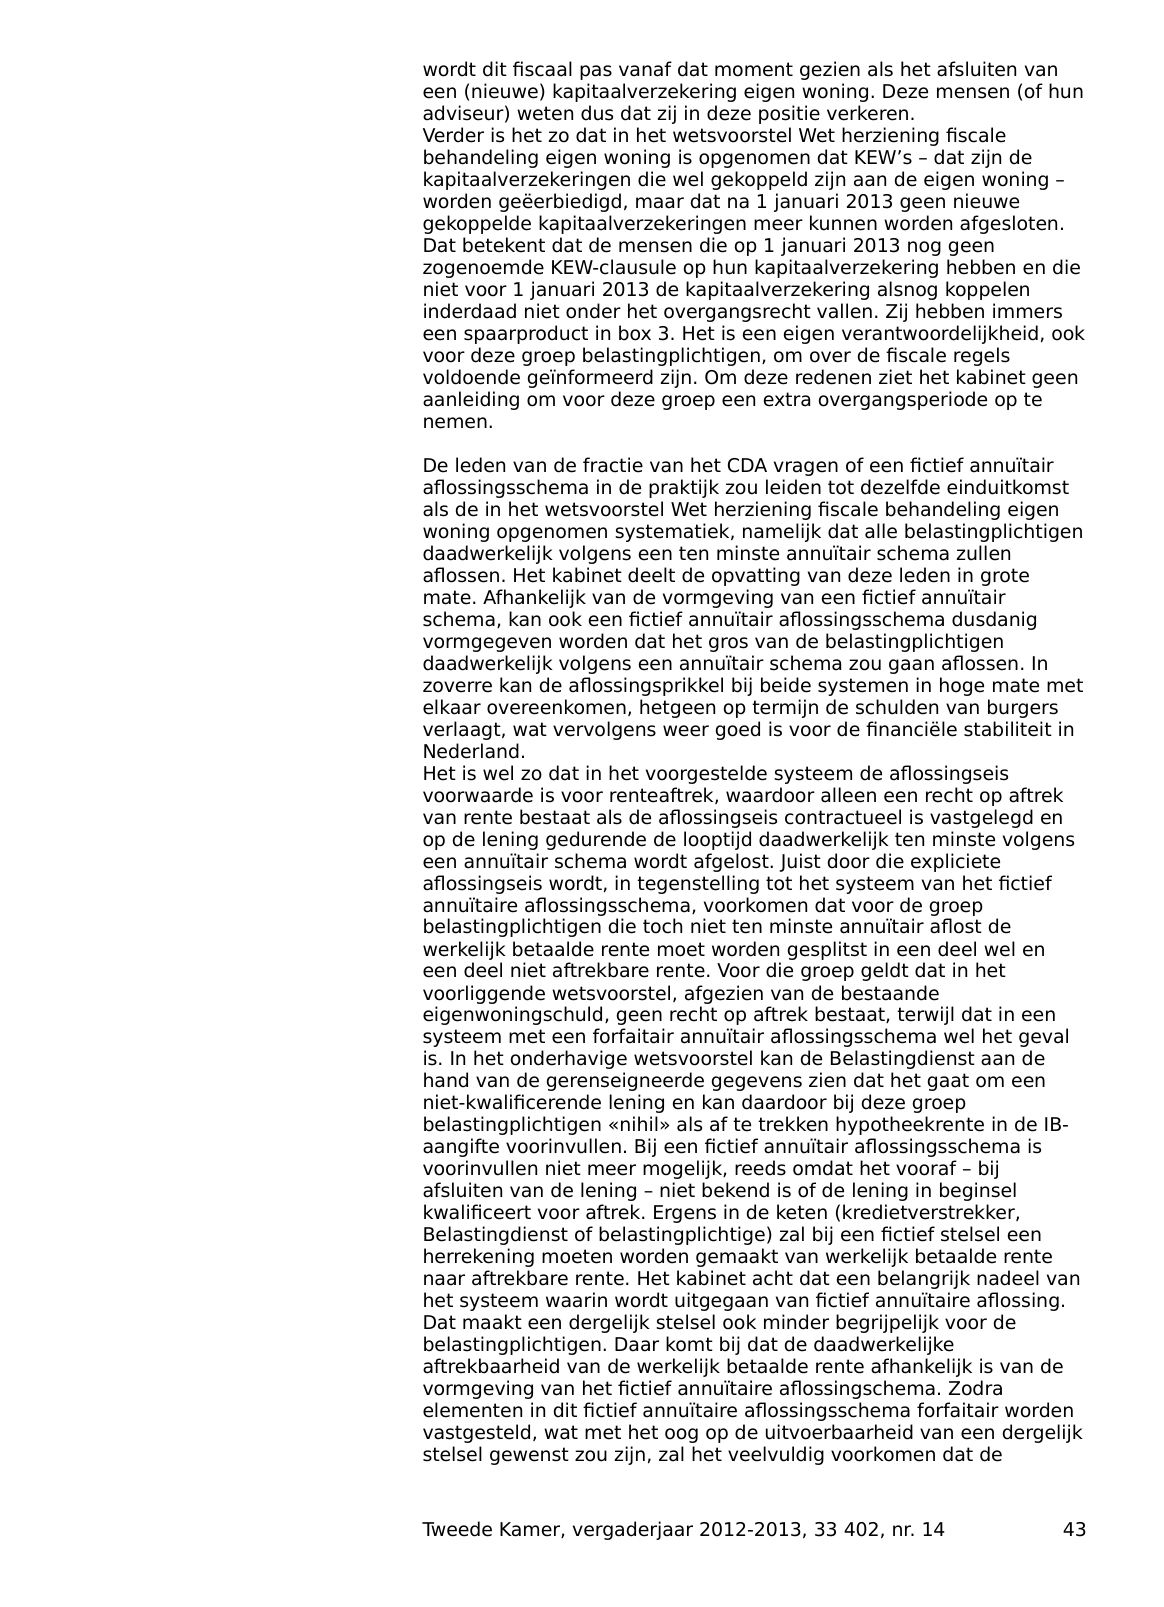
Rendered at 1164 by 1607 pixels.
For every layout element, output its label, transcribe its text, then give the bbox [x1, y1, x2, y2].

text Het is wel zo dat in het voorgestelde systeem de aflossingseis voorwaarde is voor renteaftrek, waardoor alleen een recht op aftrek van rente bestaat als de aflossingseis contractueel is vastgelegd en op de lening gedurende de looptijd daadwerkelijk ten minste volgens een annuïtair schema wordt afgelost. Juist door die expliciete aflossingseis wordt, in tegenstelling tot het systeem van het fictief annuïtaire aflossingsschema, voorkomen dat voor de groep belastingplichtigen die toch niet ten minste annuïtair aflost de werkelijk betaalde rente moet worden gesplitst in een deel wel en een deel niet aftrekbare rente. Voor die groep geldt dat in het voorliggende wetsvoorstel, afgezien van de bestaande eigenwoningschuld, geen recht op aftrek bestaat, terwijl dat in een systeem met een forfaitair annuïtair aflossingsschema wel het geval is. In het onderhavige wetsvoorstel kan de Belastingdienst aan de hand van de gerenseigneerde gegevens zien dat het gaat om een niet-kwalificerende lening en kan daardoor bij deze groep belastingplichtigen «nihil» als af te trekken hypotheekrente in de IB-aangifte voorinvullen. Bij een fictief annuïtair aflossingsschema is voorinvullen niet meer mogelijk, reeds omdat het vooraf – bij afsluiten van de lening – niet bekend is of de lening in beginsel kwalificeert voor aftrek. Ergens in de keten (kredietverstrekker, Belastingdienst of belastingplichtige) zal bij een fictief stelsel een herrekening moeten worden gemaakt van werkelijk betaalde rente naar aftrekbare rente. Het kabinet acht dat een belangrijk nadeel van het systeem waarin wordt uitgegaan van fictief annuïtaire aflossing. Dat maakt een dergelijk stelsel ook minder begrijpelijk voor de belastingplichtigen. Daar komt bij dat de daadwerkelijke aftrekbaarheid van de werkelijk betaalde rente afhankelijk is van de vormgeving van het fictief annuïtaire aflossingschema. Zodra elementen in dit fictief annuïtaire aflossingsschema forfaitair worden vastgesteld, wat met het oog op de uitvoerbaarheid van een dergelijk stelsel gewenst zou zijn, zal het veelvuldig voorkomen dat de [422, 763, 1087, 1466]
text De leden van de fractie van het CDA vragen of een fictief annuïtair aflossingsschema in de praktijk zou leiden tot dezelfde einduitkomst als de in het wetsvoorstel Wet herziening fiscale behandeling eigen woning opgenomen systematiek, namelijk dat alle belastingplichtigen daadwerkelijk volgens een ten minste annuïtair schema zullen aflossen. Het kabinet deelt de opvatting van deze leden in grote mate. Afhankelijk van de vormgeving van een fictief annuïtair schema, kan ook een fictief annuïtair aflossingsschema dusdanig vormgegeven worden dat het gros van de belastingplichtigen daadwerkelijk volgens een annuïtair schema zou gaan aflossen. In zoverre kan de aflossingsprikkel bij beide systemen in hoge mate met elkaar overeenkomen, hetgeen op termijn de schulden van burgers verlaagt, wat vervolgens weer goed is voor de financiële stabiliteit in Nederland. [422, 455, 1087, 763]
text Verder is het zo dat in het wetsvoorstel Wet herziening fiscale behandeling eigen woning is opgenomen dat KEW’s – dat zijn de kapitaalverzekeringen die wel gekoppeld zijn aan de eigen woning – worden geëerbiedigd, maar dat na 1 januari 2013 geen nieuwe gekoppelde kapitaalverzekeringen meer kunnen worden afgesloten. Dat betekent dat de mensen die op 1 januari 2013 nog geen zogenoemde KEW-clausule op hun kapitaalverzekering hebben en die niet voor 1 januari 2013 de kapitaalverzekering alsnog koppelen inderdaad niet onder het overgangsrecht vallen. Zij hebben immers een spaarproduct in box 3. Het is een eigen verantwoordelijkheid, ook voor deze groep belastingplichtigen, om over de fiscale regels voldoende geïnformeerd zijn. Om deze redenen ziet het kabinet geen aanleiding om voor deze groep een extra overgangsperiode op te nemen. [422, 125, 1087, 433]
text wordt dit fiscaal pas vanaf dat moment gezien als het afsluiten van een (nieuwe) kapitaalverzekering eigen woning. Deze mensen (of hun adviseur) weten dus dat zij in deze positie verkeren. [422, 59, 1087, 125]
